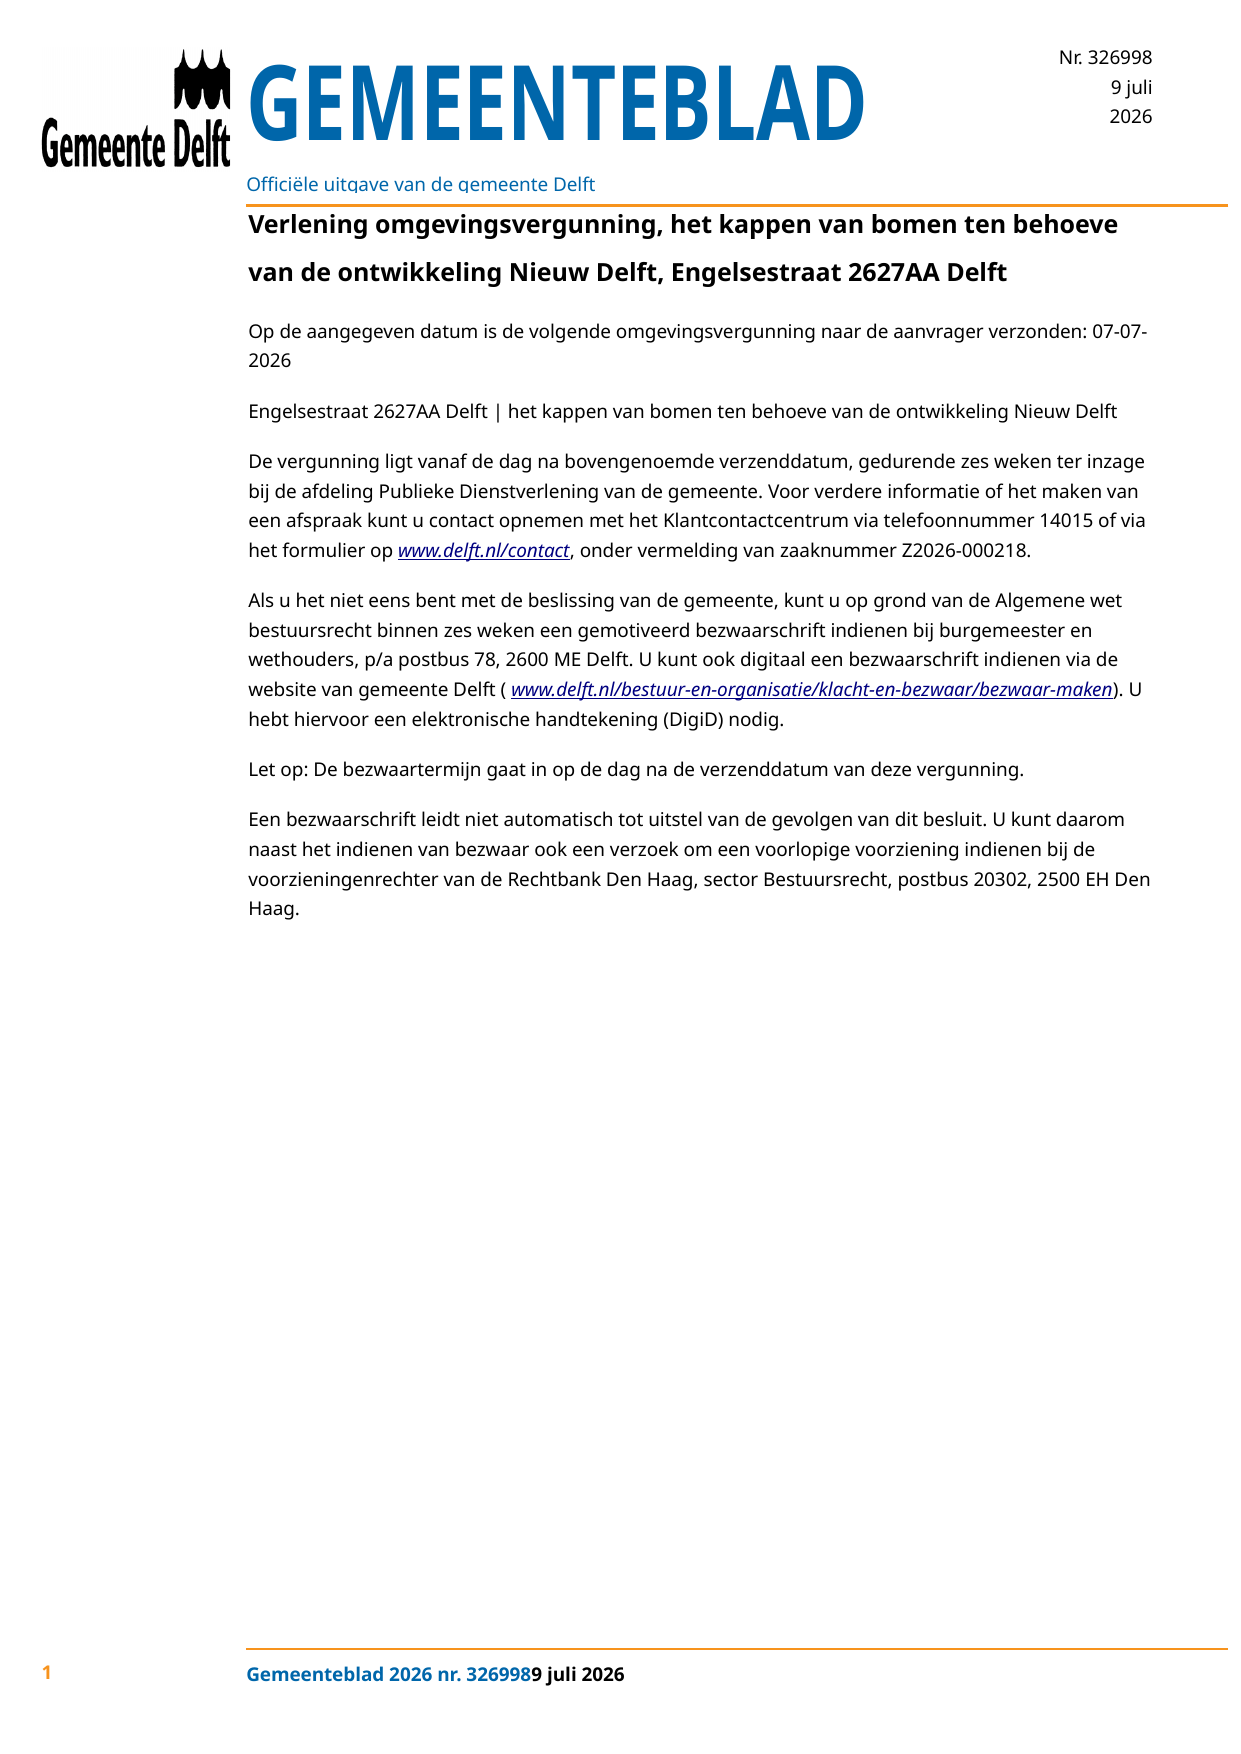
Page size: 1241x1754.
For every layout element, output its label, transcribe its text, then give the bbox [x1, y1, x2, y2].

text Op de aangegeven datum is de volgende omgevingsvergunning naar de aanvrager verzonden: 07-07-2026 [248, 318, 1152, 373]
text De vergunning ligt vanaf de dag na bovengenoemde verzenddatum, gedurende zes weken ter inzage bij de afdeling Publieke Dienstverlening van de gemeente. Voor verdere informatie of het maken van een afspraak kunt u contact opnemen met het Klantcontactcentrum via telefoonnummer 14015 of via het formulier op www.delft.nl/contact, onder vermelding van zaaknummer Z2026-000218. [248, 448, 1152, 563]
text Verlening omgevingsvergunning, het kappen van bomen ten behoeve van de ontwikkeling Nieuw Delft, Engelsestraat 2627AA Delft [248, 207, 1152, 288]
text Let op: De bezwaartermijn gaat in op de dag na de verzenddatum van deze vergunning. [248, 756, 1152, 782]
text Engelsestraat 2627AA Delft | het kappen van bomen ten behoeve van de ontwikkeling Nieuw Delft [248, 398, 1152, 424]
text Als u het niet eens bent met de beslissing van de gemeente, kunt u op grond van de Algemene wet bestuursrecht binnen zes weken een gemotiveerd bezwaarschrift indienen bij burgemeester en wethouders, p/a postbus 78, 2600 ME Delft. U kunt ook digitaal een bezwaarschrift indienen via de website van gemeente Delft ( www.delft.nl/bestuur-en-organisatie/klacht-en-bezwaar/bezwaar-maken). U hebt hiervoor een elektronische handtekening (DigiD) nodig. [248, 587, 1152, 732]
picture [41, 47, 231, 172]
text Een bezwaarschrift leidt niet automatisch tot uitstel van de gevolgen van dit besluit. U kunt daarom naast het indienen van bezwaar ook een verzoek om een voorlopige voorziening indienen bij de voorzieningenrechter van de Rechtbank Den Haag, sector Bestuursrecht, postbus 20302, 2500 EH Den Haag. [248, 807, 1152, 921]
